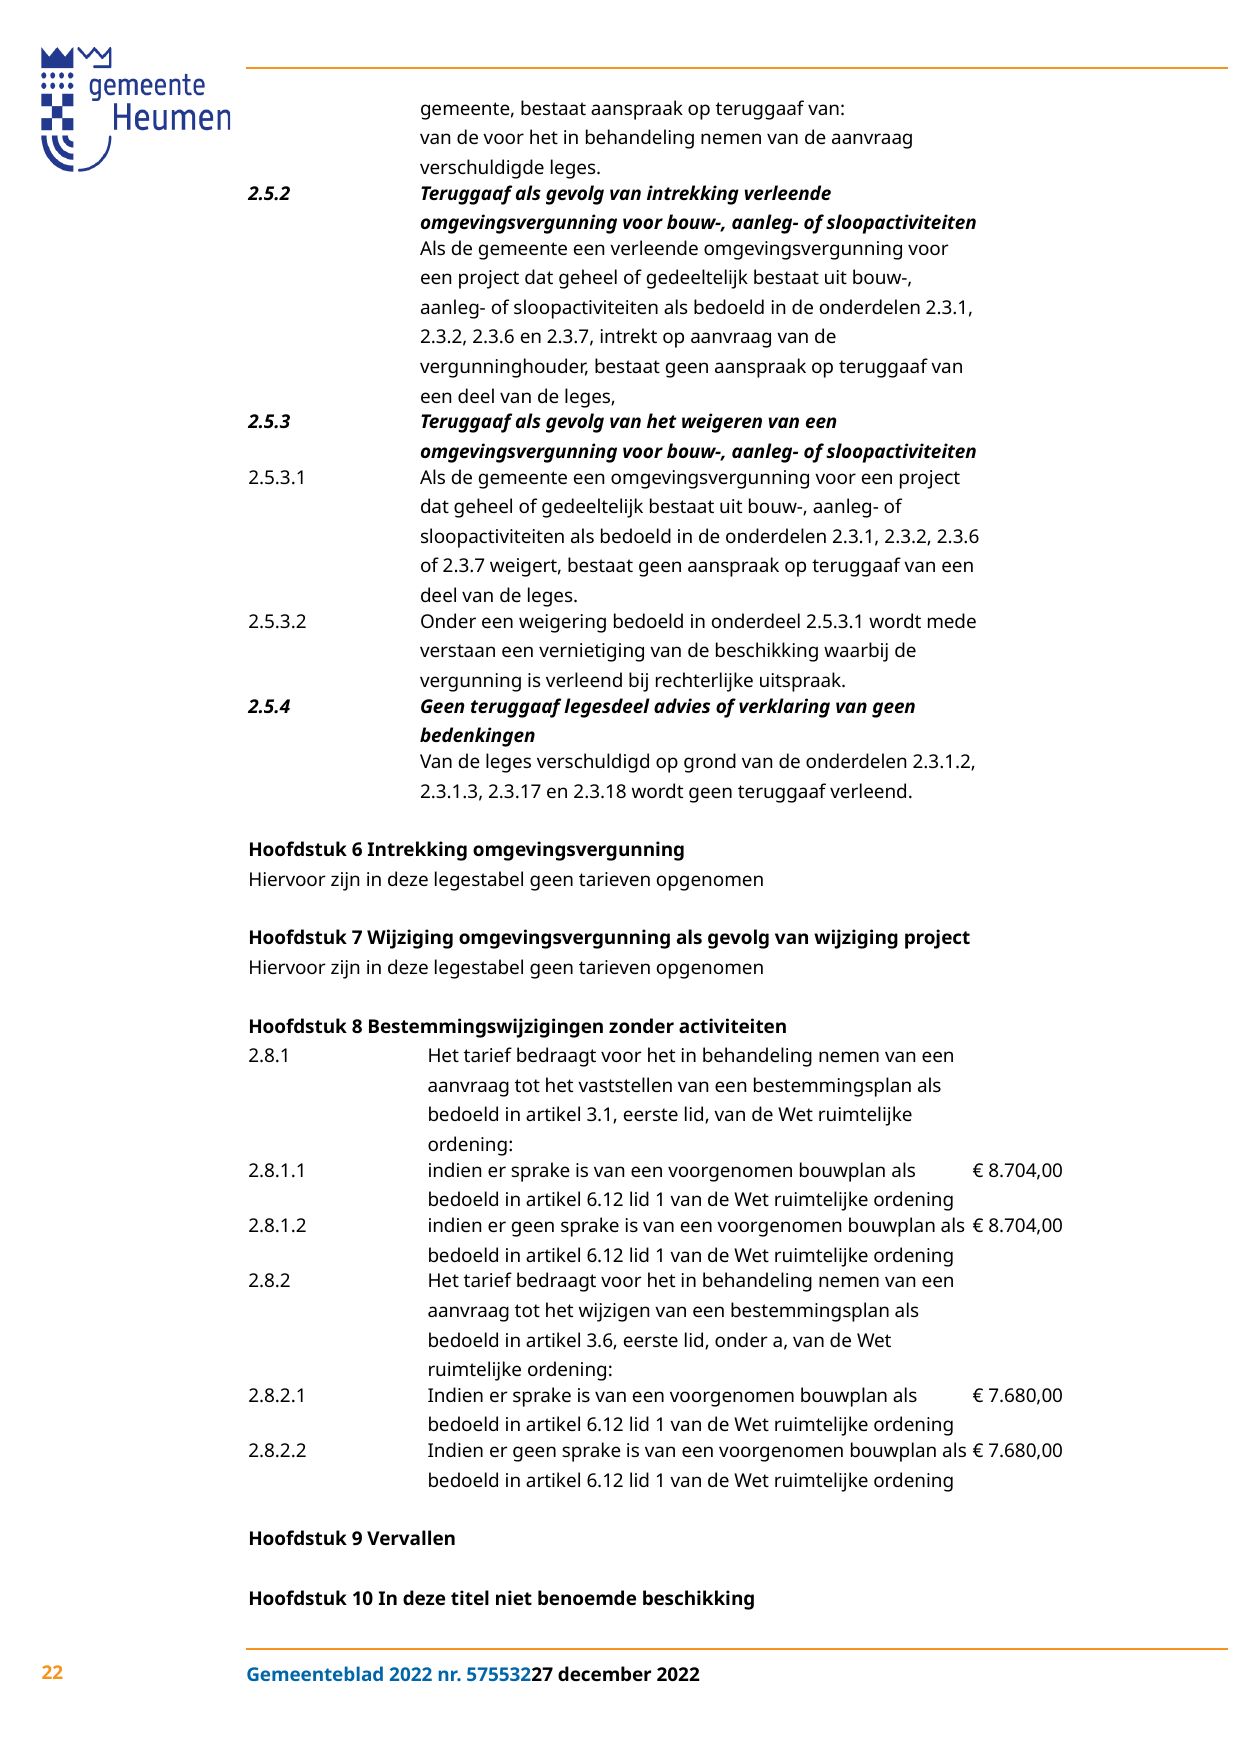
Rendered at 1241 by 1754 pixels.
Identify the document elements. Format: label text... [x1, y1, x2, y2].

table_cell [980, 608, 1152, 693]
table_cell [248, 95, 420, 180]
table_cell 2.8.2 [248, 1268, 427, 1382]
table_header 2.8.1 [248, 1043, 427, 1157]
text Hoofdstuk 6 Intrekking omgevingsvergunning [248, 836, 1152, 862]
text Hoofdstuk 9 Vervallen [248, 1526, 1152, 1551]
table_cell Geen teruggaaf legesdeel advies of verklaring van geen bedenkingen [420, 693, 980, 748]
table_cell € 7.680,00 [973, 1382, 1152, 1437]
table_cell Onder een weigering bedoeld in onderdeel 2.5.3.1 wordt mede verstaan een vernietiging van de beschikking waarbij de vergunning is verleend bij rechterlijke uitspraak. [420, 608, 980, 693]
table_cell [980, 748, 1152, 803]
table_cell 2.8.2.2 [248, 1438, 427, 1493]
table_cell Het tarief bedraagt voor het in behandeling nemen van een aanvraag tot het wijzigen van een bestemmingsplan als bedoeld in artikel 3.6, eerste lid, onder a, van de Wet ruimtelijke ordening: [427, 1268, 972, 1382]
table_cell Van de leges verschuldigd op grond van de onderdelen 2.3.1.2, 2.3.1.3, 2.3.17 en 2.3.18 wordt geen teruggaaf verleend. [420, 748, 980, 803]
table_header Hiervoor zijn in deze legestabel geen tarieven opgenomen [248, 954, 1152, 980]
table_cell 2.8.1.1 [248, 1157, 427, 1212]
table_cell Teruggaaf als gevolg van het weigeren van een omgevingsvergunning voor bouw-, aanleg- of sloopactiviteiten [420, 409, 980, 464]
table_cell Als de gemeente een omgevingsvergunning voor een project dat geheel of gedeeltelijk bestaat uit bouw-, aanleg- of sloopactiviteiten als bedoeld in de onderdelen 2.3.1, 2.3.2, 2.3.6 of 2.3.7 weigert, bestaat geen aanspraak op teruggaaf van een deel van de leges. [420, 464, 980, 608]
table_cell 2.5.4 [248, 693, 420, 748]
table_cell [980, 693, 1152, 748]
table_cell [980, 235, 1152, 409]
table_cell 2.8.1.2 [248, 1212, 427, 1268]
table_cell Teruggaaf als gevolg van intrekking verleende omgevingsvergunning voor bouw-, aanleg- of sloopactiviteiten [420, 180, 980, 235]
table_cell [248, 748, 420, 803]
table_cell 2.5.3.1 [248, 464, 420, 608]
table_cell [980, 180, 1152, 235]
table_cell Als de gemeente een verleende omgevingsvergunning voor een project dat geheel of gedeeltelijk bestaat uit bouw-, aanleg- of sloopactiviteiten als bedoeld in de onderdelen 2.3.1, 2.3.2, 2.3.6 en 2.3.7, intrekt op aanvraag van de vergunninghouder, bestaat geen aanspraak op teruggaaf van een deel van de leges, [420, 235, 980, 409]
table_cell indien er sprake is van een voorgenomen bouwplan als bedoeld in artikel 6.12 lid 1 van de Wet ruimtelijke ordening [427, 1157, 972, 1212]
picture [41, 47, 231, 172]
table_cell [980, 464, 1152, 608]
table_cell 2.5.3 [248, 409, 420, 464]
table_cell € 8.704,00 [973, 1212, 1152, 1268]
table_cell 2.8.2.1 [248, 1382, 427, 1437]
table_cell Indien er geen sprake is van een voorgenomen bouwplan als bedoeld in artikel 6.12 lid 1 van de Wet ruimtelijke ordening [427, 1438, 972, 1493]
table_cell Indien er sprake is van een voorgenomen bouwplan als bedoeld in artikel 6.12 lid 1 van de Wet ruimtelijke ordening [427, 1382, 972, 1437]
table_cell 2.5.3.2 [248, 608, 420, 693]
table_cell gemeente, bestaat aanspraak op teruggaaf van: van de voor het in behandeling nemen van de aanvraag verschuldigde leges. [420, 95, 980, 180]
table_cell € 7.680,00 [973, 1438, 1152, 1493]
table_cell [980, 409, 1152, 464]
table_cell [980, 95, 1152, 180]
table_header Hiervoor zijn in deze legestabel geen tarieven opgenomen [248, 866, 1152, 892]
table_header Het tarief bedraagt voor het in behandeling nemen van een aanvraag tot het vaststellen van een bestemmingsplan als bedoeld in artikel 3.1, eerste lid, van de Wet ruimtelijke ordening: [427, 1043, 972, 1157]
table_cell 2.5.2 [248, 180, 420, 235]
text Hoofdstuk 8 Bestemmingswijzigingen zonder activiteiten [248, 1013, 1152, 1038]
table_cell [248, 235, 420, 409]
table_cell indien er geen sprake is van een voorgenomen bouwplan als bedoeld in artikel 6.12 lid 1 van de Wet ruimtelijke ordening [427, 1212, 972, 1268]
table_cell € 8.704,00 [973, 1157, 1152, 1212]
table_header [973, 1043, 1152, 1157]
table_cell [973, 1268, 1152, 1382]
text Hoofdstuk 7 Wijziging omgevingsvergunning als gevolg van wijziging project [248, 924, 1152, 950]
text Hoofdstuk 10 In deze titel niet benoemde beschikking [248, 1585, 1152, 1610]
